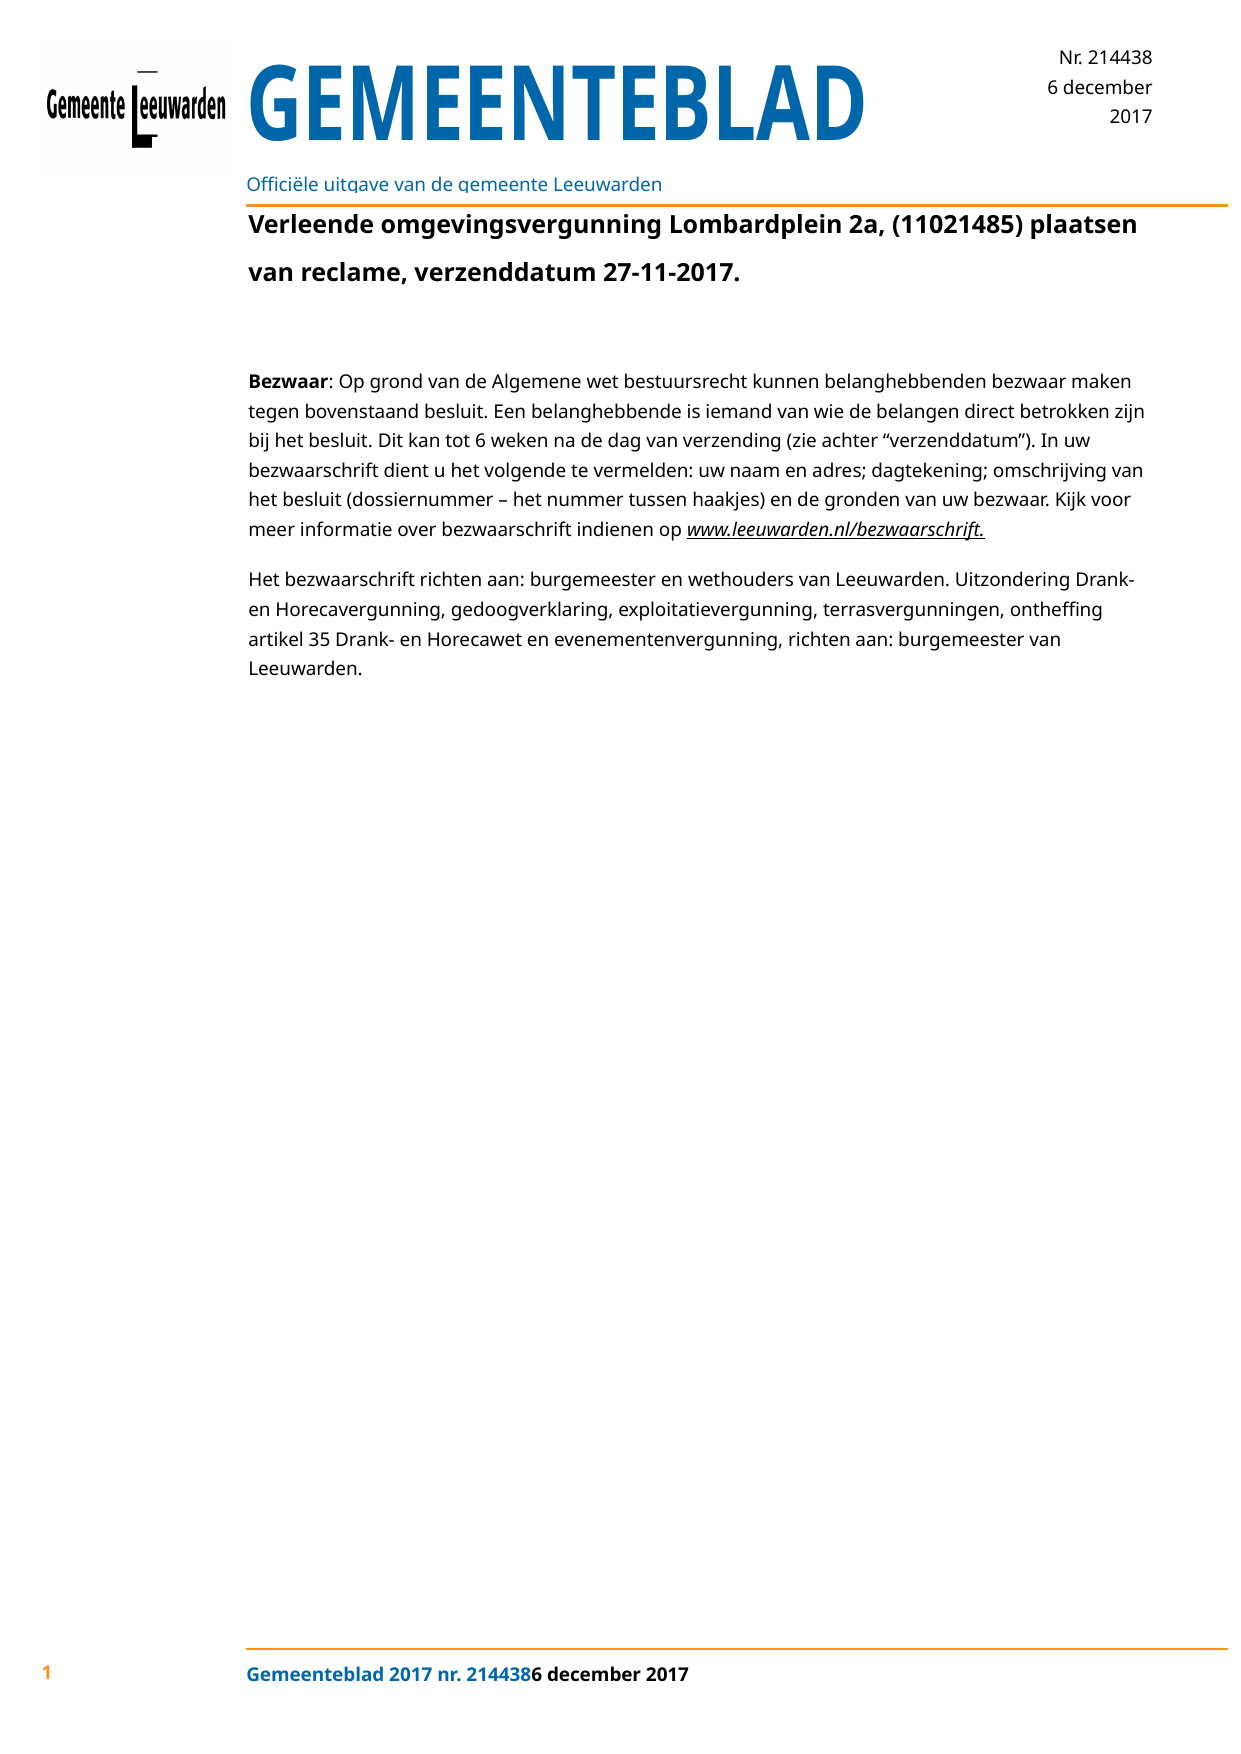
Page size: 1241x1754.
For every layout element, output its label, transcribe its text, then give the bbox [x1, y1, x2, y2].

text Het bezwaarschrift richten aan: burgemeester en wethouders van Leeuwarden. Uitzondering Drank- en Horecavergunning, gedoogverklaring, exploitatievergunning, terrasvergunningen, ontheffing artikel 35 Drank- en Horecawet en evenementenvergunning, richten aan: burgemeester van Leeuwarden. [248, 567, 1152, 681]
text Bezwaar: Op grond van de Algemene wet bestuursrecht kunnen belanghebbenden bezwaar maken tegen bovenstaand besluit. Een belanghebbende is iemand van wie de belangen direct betrokken zijn bij het besluit. Dit kan tot 6 weken na de dag van verzending (zie achter “verzenddatum”). In uw bezwaarschrift dient u het volgende te vermelden: uw naam en adres; dagtekening; omschrijving van het besluit (dossiernummer – het nummer tussen haakjes) en de gronden van uw bezwaar. Kijk voor meer informatie over bezwaarschrift indienen op www.leeuwarden.nl/bezwaarschrift. [248, 368, 1152, 542]
picture [41, 47, 231, 172]
text Verleende omgevingsvergunning Lombardplein 2a, (11021485) plaatsen van reclame, verzenddatum 27-11-2017. [248, 207, 1152, 288]
